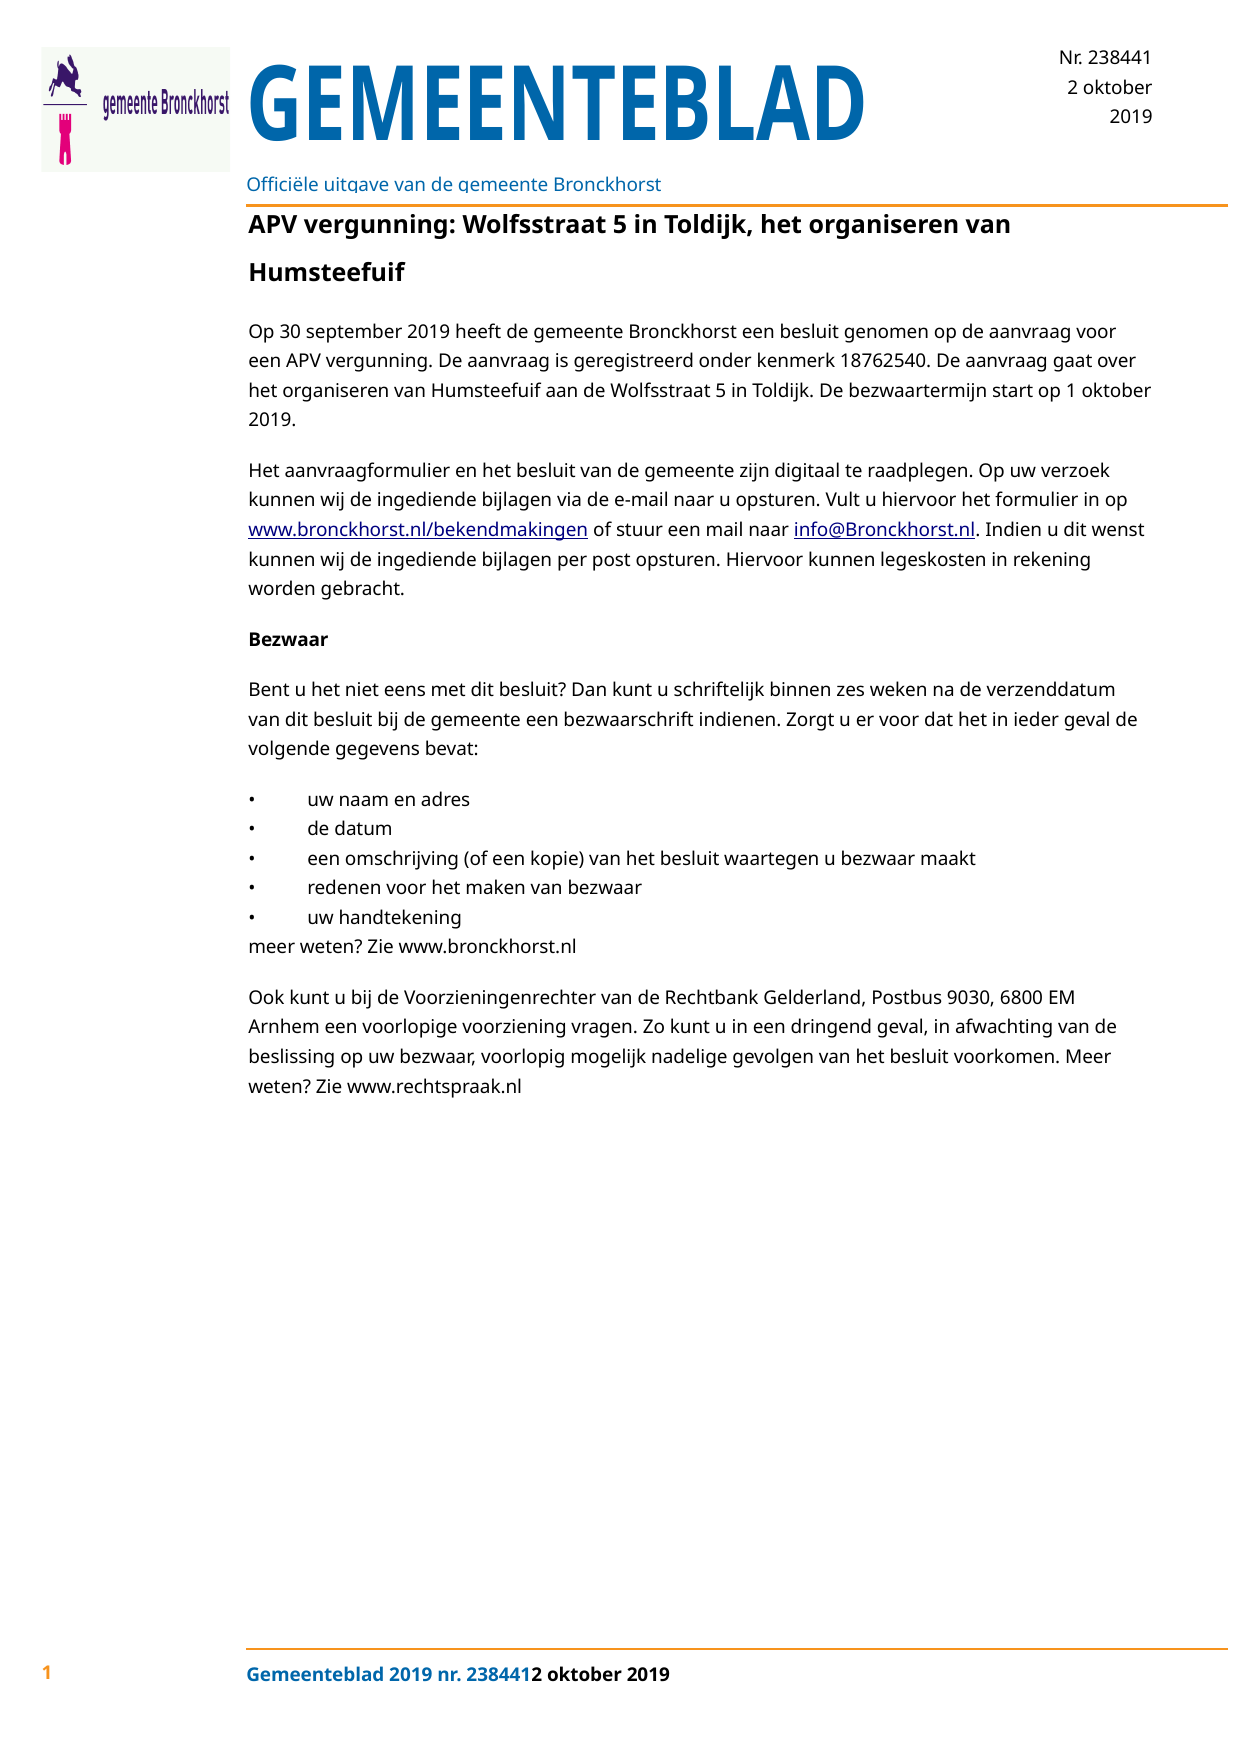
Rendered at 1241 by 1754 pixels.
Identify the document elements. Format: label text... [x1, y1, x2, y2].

text Ook kunt u bij de Voorzieningenrechter van de Rechtbank Gelderland, Postbus 9030, 6800 EM Arnhem een voorlopige voorziening vragen. Zo kunt u in een dringend geval, in afwachting van de beslissing op uw bezwaar, voorlopig mogelijk nadelige gevolgen van het besluit voorkomen. Meer weten? Zie www.rechtspraak.nl [248, 984, 1152, 1099]
text Bezwaar [248, 626, 1152, 652]
list de datum [248, 815, 1152, 841]
list een omschrijving (of een kopie) van het besluit waartegen u bezwaar maakt [248, 845, 1152, 871]
list redenen voor het maken van bezwaar [248, 874, 1152, 900]
text APV vergunning: Wolfsstraat 5 in Toldijk, het organiseren van Humsteefuif [248, 207, 1152, 288]
text Het aanvraagformulier en het besluit van de gemeente zijn digitaal te raadplegen. Op uw verzoek kunnen wij de ingediende bijlagen via de e-mail naar u opsturen. Vult u hiervoor het formulier in op www.bronckhorst.nl/bekendmakingen of stuur een mail naar info@Bronckhorst.nl. Indien u dit wenst kunnen wij de ingediende bijlagen per post opsturen. Hiervoor kunnen legeskosten in rekening worden gebracht. [248, 457, 1152, 601]
list uw handtekening [248, 904, 1152, 930]
list uw naam en adres [248, 786, 1152, 812]
text Op 30 september 2019 heeft de gemeente Bronckhorst een besluit genomen op de aanvraag voor een APV vergunning. De aanvraag is geregistreerd onder kenmerk 18762540. De aanvraag gaat over het organiseren van Humsteefuif aan de Wolfsstraat 5 in Toldijk. De bezwaartermijn start op 1 oktober 2019. [248, 318, 1152, 432]
text Bent u het niet eens met dit besluit? Dan kunt u schriftelijk binnen zes weken na de verzenddatum van dit besluit bij de gemeente een bezwaarschrift indienen. Zorgt u er voor dat het in ieder geval de volgende gegevens bevat: [248, 676, 1152, 761]
text meer weten? Zie www.bronckhorst.nl [248, 934, 1152, 959]
picture [41, 47, 231, 172]
